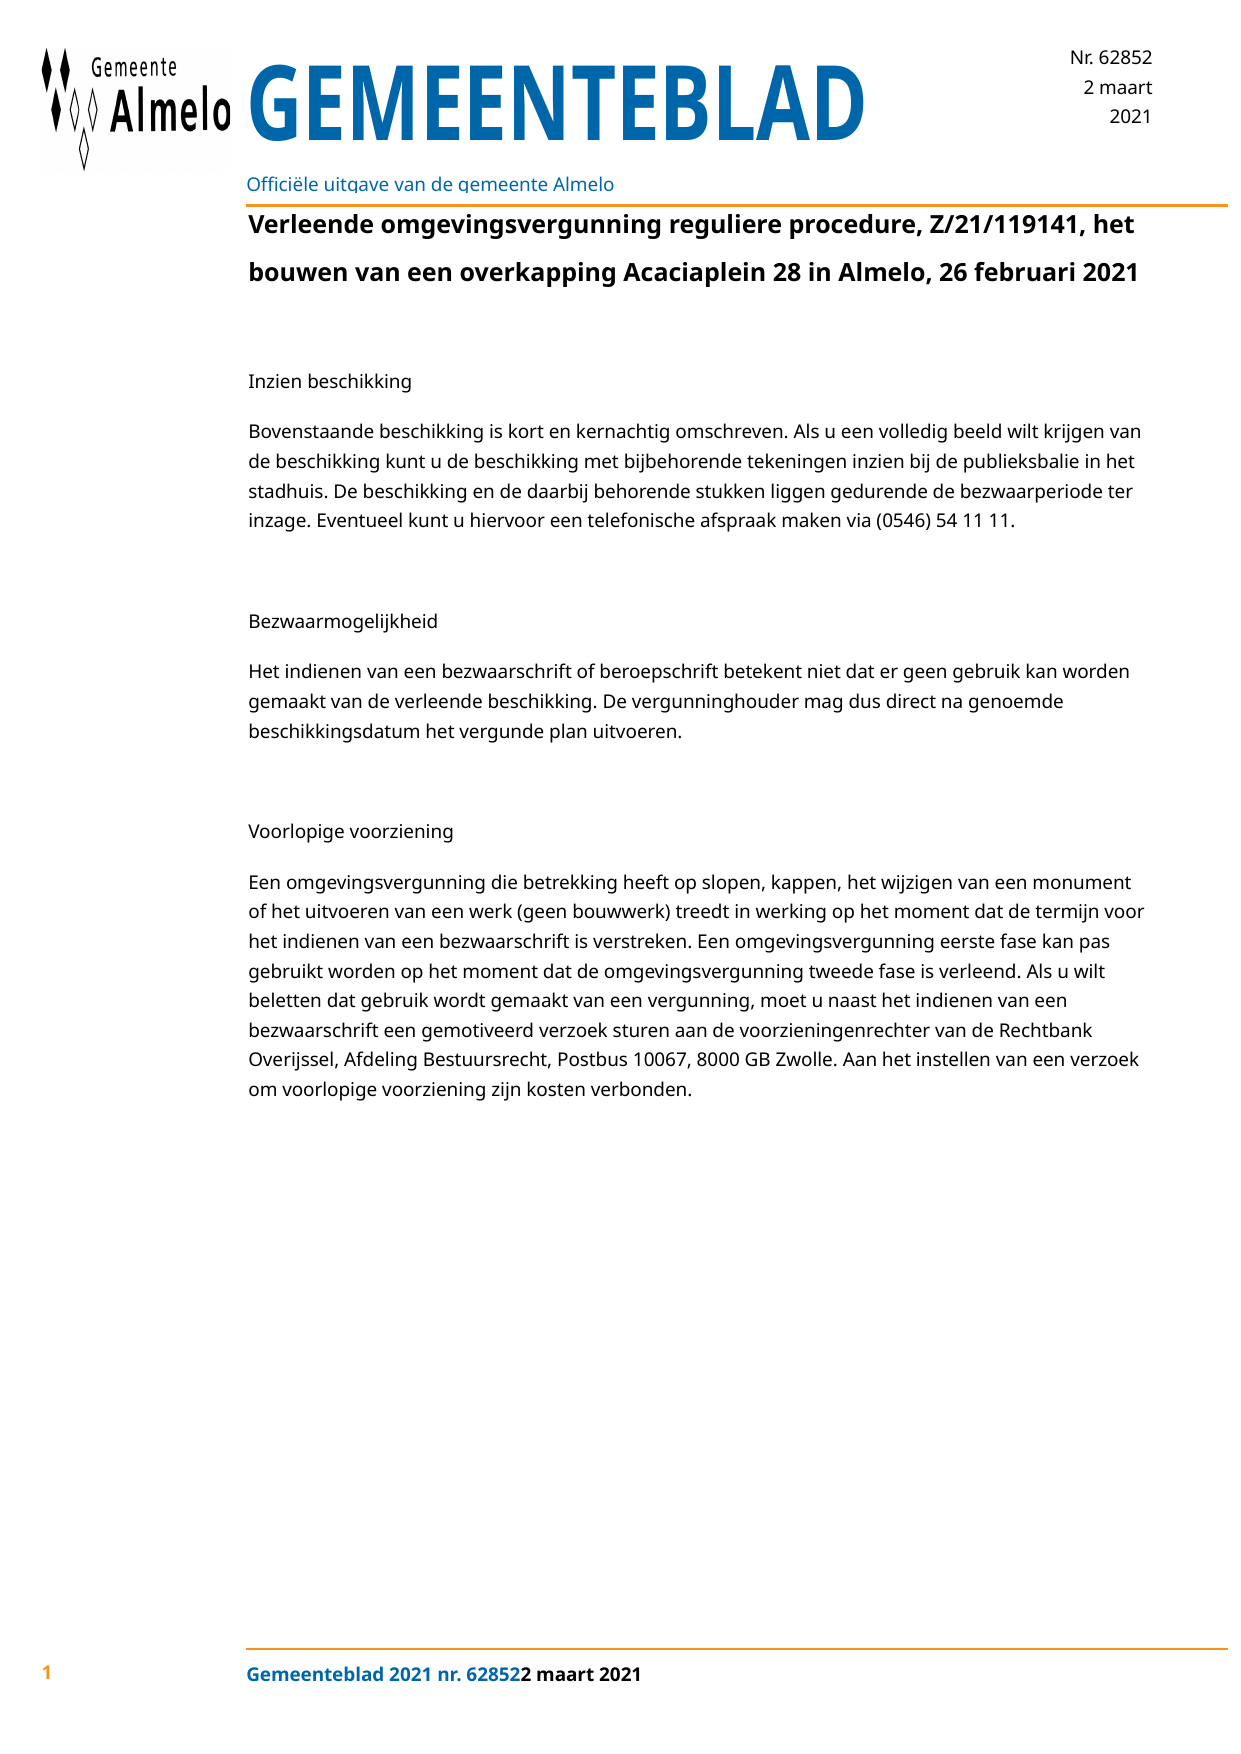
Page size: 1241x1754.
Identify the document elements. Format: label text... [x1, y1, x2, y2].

text Het indienen van een bezwaarschrift of beroepschrift betekent niet dat er geen gebruik kan worden gemaakt van de verleende beschikking. De vergunninghouder mag dus direct na genoemde beschikkingsdatum het vergunde plan uitvoeren. [248, 659, 1152, 744]
text Bovenstaande beschikking is kort en kernachtig omschreven. Als u een volledig beeld wilt krijgen van de beschikking kunt u de beschikking met bijbehorende tekeningen inzien bij de publieksbalie in het stadhuis. De beschikking en de daarbij behorende stukken liggen gedurende de bezwaarperiode ter inzage. Eventueel kunt u hiervoor een telefonische afspraak maken via (0546) 54 11 11. [248, 419, 1152, 533]
text Inzien beschikking [248, 368, 1152, 394]
text Verleende omgevingsvergunning reguliere procedure, Z/21/119141, het bouwen van een overkapping Acaciaplein 28 in Almelo, 26 februari 2021 [248, 207, 1152, 288]
text Bezwaarmogelijkheid [248, 608, 1152, 634]
text Een omgevingsvergunning die betrekking heeft op slopen, kappen, het wijzigen van een monument of het uitvoeren van een werk (geen bouwwerk) treedt in werking op het moment dat de termijn voor het indienen van een bezwaarschrift is verstreken. Een omgevingsvergunning eerste fase kan pas gebruikt worden op het moment dat de omgevingsvergunning tweede fase is verleend. Als u wilt beletten dat gebruik wordt gemaakt van een vergunning, moet u naast het indienen van een bezwaarschrift een gemotiveerd verzoek sturen aan de voorzieningenrechter van de Rechtbank Overijssel, Afdeling Bestuursrecht, Postbus 10067, 8000 GB Zwolle. Aan het instellen van een verzoek om voorlopige voorziening zijn kosten verbonden. [248, 869, 1152, 1102]
text Voorlopige voorziening [248, 819, 1152, 844]
picture [41, 47, 231, 172]
